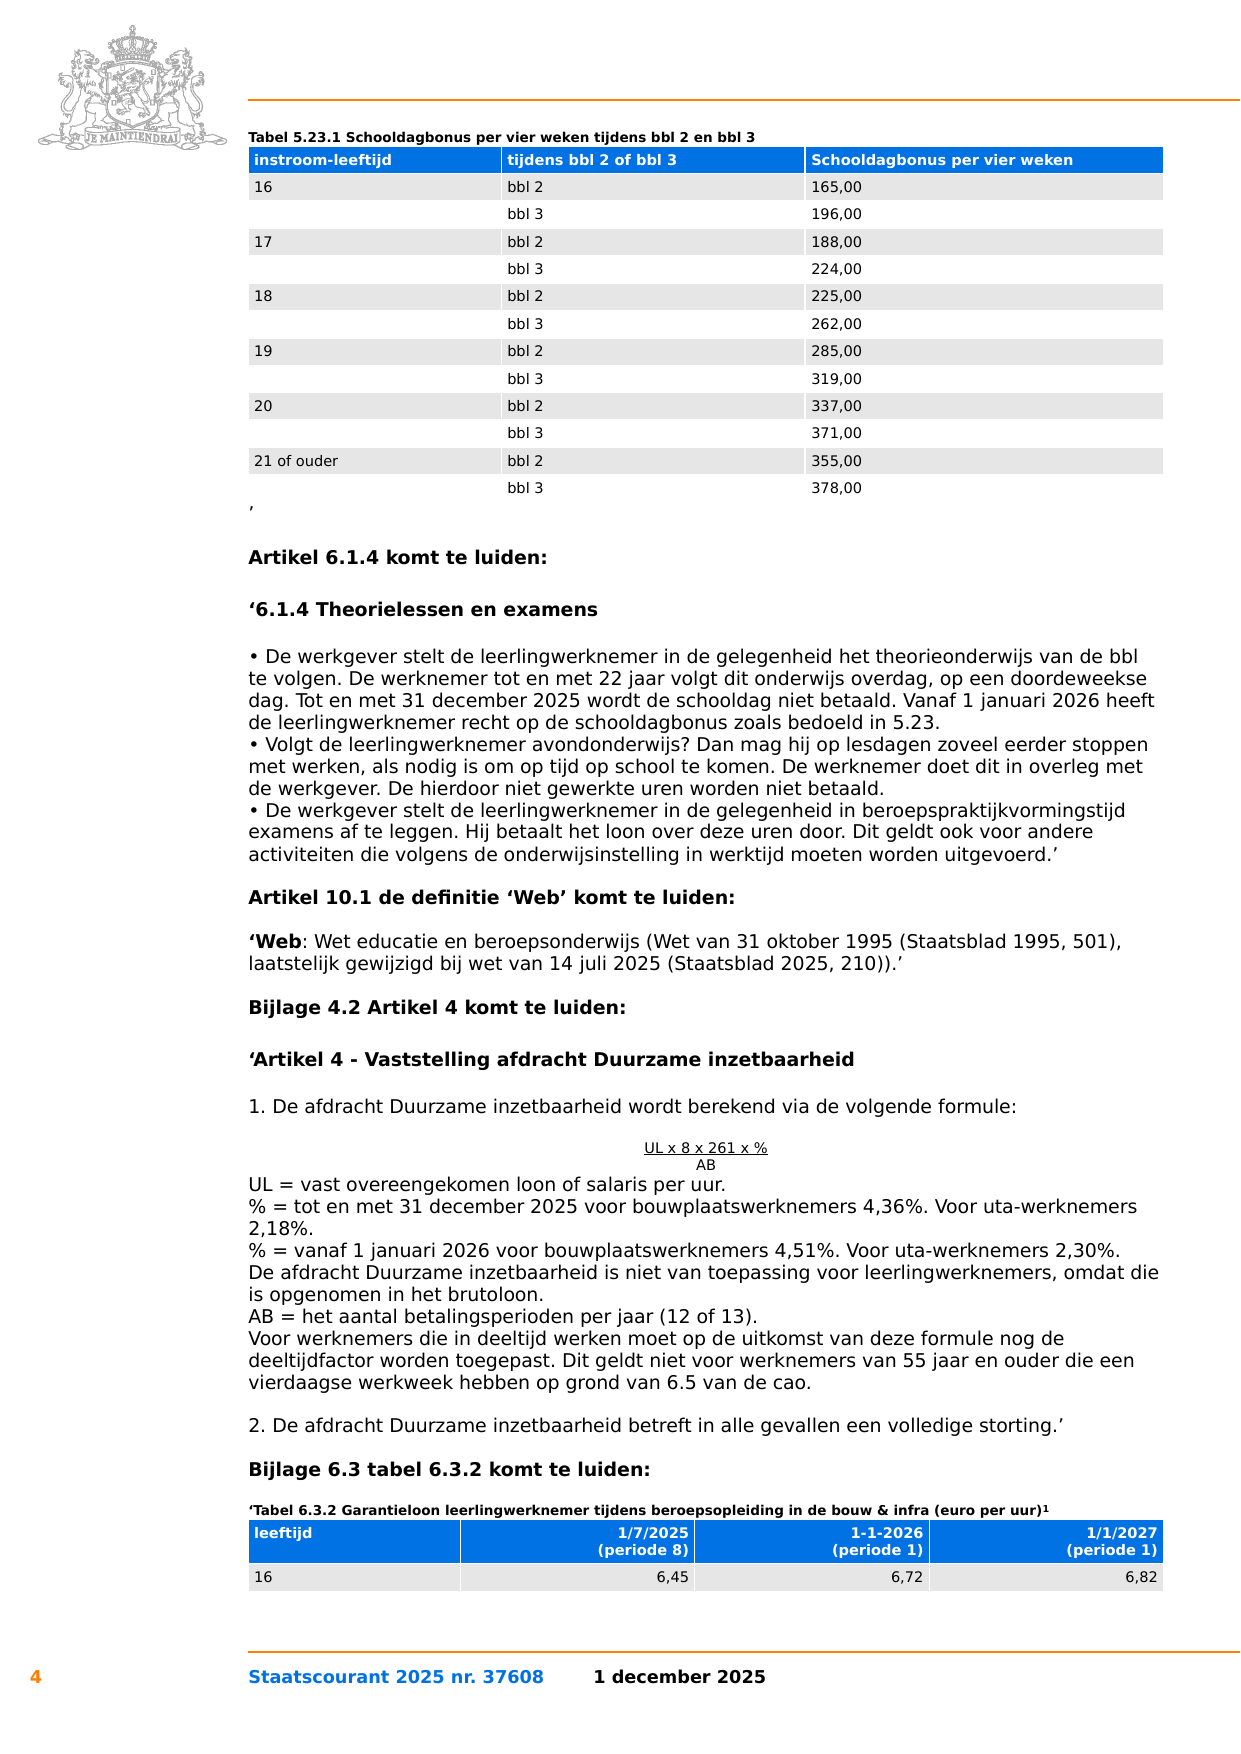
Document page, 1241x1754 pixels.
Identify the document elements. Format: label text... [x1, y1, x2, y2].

text ’ [248, 503, 1163, 525]
table_cell 18 [249, 284, 501, 310]
table_cell bbl 3 [502, 311, 804, 337]
table_cell 262,00 [806, 311, 1163, 337]
table_cell 196,00 [806, 201, 1163, 228]
picture [38, 25, 227, 150]
table_cell 1-1-2026 (periode 1) [695, 1520, 929, 1563]
subtitle ‘Artikel 4 - Vaststelling afdracht Duurzame inzetbaarheid [248, 1049, 1163, 1071]
text • De werkgever stelt de leerlingwerknemer in de gelegenheid in beroepspraktijkvormingstijd examens af te leggen. Hij betaalt het loon over deze uren door. Dit geldt ook voor andere activiteiten die volgens de onderwijsinstelling in werktijd moeten worden uitgevoerd.’ [248, 799, 1163, 865]
table_cell 371,00 [806, 421, 1163, 447]
table_cell 355,00 [806, 448, 1163, 474]
table_cell 188,00 [806, 229, 1163, 255]
table_cell Schooldagbonus per vier weken [806, 147, 1163, 173]
text Bijlage 6.3 tabel 6.3.2 komt te luiden: [248, 1459, 1163, 1481]
table_cell [249, 201, 501, 228]
table_cell 6,72 [695, 1564, 929, 1591]
text 1. De afdracht Duurzame inzetbaarheid wordt berekend via de volgende formule: [248, 1096, 1163, 1118]
table_cell bbl 2 [502, 393, 804, 419]
table_cell 1/1/2027 (periode 1) [930, 1520, 1163, 1563]
table_cell 16 [249, 174, 501, 200]
text % = vanaf 1 januari 2026 voor bouwplaatswerknemers 4,51%. Voor uta-werknemers 2,30%. [248, 1240, 1163, 1262]
table_cell 17 [249, 229, 501, 255]
text Voor werknemers die in deeltijd werken moet op de uitkomst van deze formule nog de deeltijdfactor worden toegepast. Dit geldt niet voor werknemers van 55 jaar en ouder die een vierdaagse werkweek hebben op grond van 6.5 van de cao. [248, 1328, 1163, 1393]
text % = tot en met 31 december 2025 voor bouwplaatswerknemers 4,36%. Voor uta-werknemers 2,18%. [248, 1196, 1163, 1240]
table_cell 224,00 [806, 256, 1163, 283]
table_cell 19 [249, 339, 501, 365]
table_cell 6,82 [930, 1564, 1163, 1591]
text De afdracht Duurzame inzetbaarheid is niet van toepassing voor leerlingwerknemers, omdat die is opgenomen in het brutoloon. [248, 1262, 1163, 1306]
table_header Tabel 5.23.1 Schooldagbonus per vier weken tijdens bbl 2 en bbl 3 [248, 130, 1163, 146]
table_cell bbl 3 [502, 475, 804, 502]
table_cell bbl 2 [502, 229, 804, 255]
text Artikel 10.1 de definitie ‘Web’ komt te luiden: [248, 887, 1163, 909]
table_cell 1/7/2025 (periode 8) [461, 1520, 694, 1563]
table_header ‘Tabel 6.3.2 Garantieloon leerlingwerknemer tijdens beroepsopleiding in de bouw & infra (euro per uur)1 [248, 1503, 1163, 1519]
table_cell bbl 3 [502, 366, 804, 392]
table_cell [249, 475, 501, 502]
table_header UL x 8 x 261 x % [248, 1140, 1163, 1157]
table_cell bbl 2 [502, 339, 804, 365]
table_cell bbl 3 [502, 201, 804, 228]
table_cell 225,00 [806, 284, 1163, 310]
table_cell 285,00 [806, 339, 1163, 365]
table_cell [249, 366, 501, 392]
table_cell bbl 3 [502, 421, 804, 447]
table_cell 6,45 [461, 1564, 694, 1591]
table_cell leeftijd [249, 1520, 460, 1563]
text • De werkgever stelt de leerlingwerknemer in de gelegenheid het theorieonderwijs van de bbl te volgen. De werknemer tot en met 22 jaar volgt dit onderwijs overdag, op een doordeweekse dag. Tot en met 31 december 2025 wordt de schooldag niet betaald. Vanaf 1 januari 2026 heeft de leerlingwerknemer recht op de schooldagbonus zoals bedoeld in 5.23. [248, 646, 1163, 733]
text Bijlage 4.2 Artikel 4 komt te luiden: [248, 997, 1163, 1019]
table_cell 165,00 [806, 174, 1163, 200]
table_cell 21 of ouder [249, 448, 501, 474]
table_cell instroom-leeftijd [249, 147, 501, 173]
table_cell 337,00 [806, 393, 1163, 419]
table_cell bbl 3 [502, 256, 804, 283]
text AB = het aantal betalingsperioden per jaar (12 of 13). [248, 1306, 1163, 1328]
table_cell [249, 311, 501, 337]
text Artikel 6.1.4 komt te luiden: [248, 547, 1163, 569]
table_cell 319,00 [806, 366, 1163, 392]
table_cell 16 [249, 1564, 460, 1591]
subtitle ‘6.1.4 Theorielessen en examens [248, 599, 1163, 621]
table_cell 20 [249, 393, 501, 419]
table_cell bbl 2 [502, 448, 804, 474]
table_cell 378,00 [806, 475, 1163, 502]
table_cell bbl 2 [502, 174, 804, 200]
text 2. De afdracht Duurzame inzetbaarheid betreft in alle gevallen een volledige storting.’ [248, 1415, 1163, 1437]
text UL = vast overeengekomen loon of salaris per uur. [248, 1174, 1163, 1196]
text • Volgt de leerlingwerknemer avondonderwijs? Dan mag hij op lesdagen zoveel eerder stoppen met werken, als nodig is om op tijd op school te komen. De werknemer doet dit in overleg met de werkgever. De hierdoor niet gewerkte uren worden niet betaald. [248, 733, 1163, 799]
table_cell [249, 256, 501, 283]
table_cell bbl 2 [502, 284, 804, 310]
table_cell [249, 421, 501, 447]
table_cell AB [248, 1157, 1163, 1174]
text ‘Web: Wet educatie en beroepsonderwijs (Wet van 31 oktober 1995 (Staatsblad 1995, 501), laatstelijk gewijzigd bij wet van 14 juli 2025 (Staatsblad 2025, 210)).’ [248, 931, 1163, 975]
table_cell tijdens bbl 2 of bbl 3 [502, 147, 804, 173]
